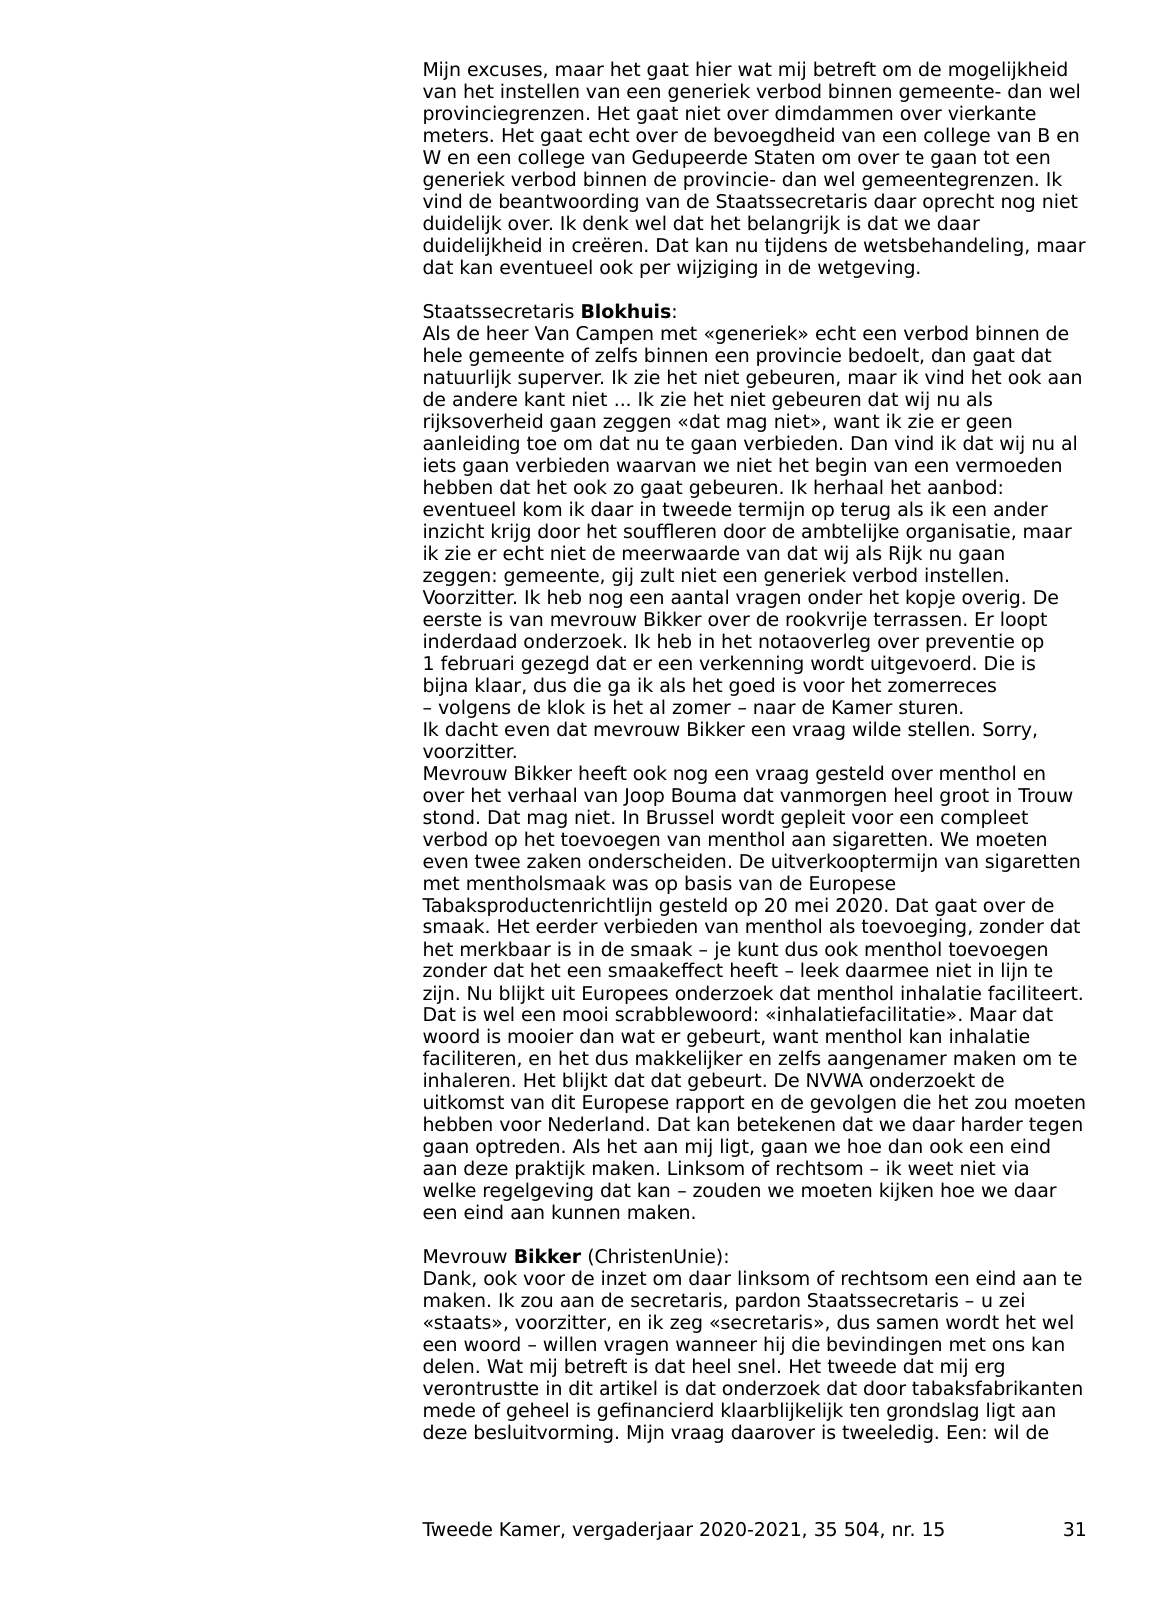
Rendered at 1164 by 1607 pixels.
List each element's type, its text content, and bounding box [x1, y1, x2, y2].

text Dank, ook voor de inzet om daar linksom of rechtsom een eind aan te maken. Ik zou aan de secretaris, pardon Staatssecretaris – u zei «staats», voorzitter, en ik zeg «secretaris», dus samen wordt het wel een woord – willen vragen wanneer hij die bevindingen met ons kan delen. Wat mij betreft is dat heel snel. Het tweede dat mij erg verontrustte in dit artikel is dat onderzoek dat door tabaksfabrikanten mede of geheel is gefinancierd klaarblijkelijk ten grondslag ligt aan deze besluitvorming. Mijn vraag daarover is tweeledig. Een: wil de [422, 1268, 1087, 1444]
text Ik dacht even dat mevrouw Bikker een vraag wilde stellen. Sorry, voorzitter. [422, 719, 1087, 763]
text Mevrouw Bikker (ChristenUnie): [422, 1246, 1087, 1268]
text Mijn excuses, maar het gaat hier wat mij betreft om de mogelijkheid van het instellen van een generiek verbod binnen gemeente- dan wel provinciegrenzen. Het gaat niet over dimdammen over vierkante meters. Het gaat echt over de bevoegdheid van een college van B en W en een college van Gedupeerde Staten om over te gaan tot een generiek verbod binnen de provincie- dan wel gemeentegrenzen. Ik vind de beantwoording van de Staatssecretaris daar oprecht nog niet duidelijk over. Ik denk wel dat het belangrijk is dat we daar duidelijkheid in creëren. Dat kan nu tijdens de wetsbehandeling, maar dat kan eventueel ook per wijziging in de wetgeving. [422, 59, 1087, 279]
text Als de heer Van Campen met «generiek» echt een verbod binnen de hele gemeente of zelfs binnen een provincie bedoelt, dan gaat dat natuurlijk superver. Ik zie het niet gebeuren, maar ik vind het ook aan de andere kant niet ... Ik zie het niet gebeuren dat wij nu als rijksoverheid gaan zeggen «dat mag niet», want ik zie er geen aanleiding toe om dat nu te gaan verbieden. Dan vind ik dat wij nu al iets gaan verbieden waarvan we niet het begin van een vermoeden hebben dat het ook zo gaat gebeuren. Ik herhaal het aanbod: eventueel kom ik daar in tweede termijn op terug als ik een ander inzicht krijg door het souffleren door de ambtelijke organisatie, maar ik zie er echt niet de meerwaarde van dat wij als Rijk nu gaan zeggen: gemeente, gij zult niet een generiek verbod instellen. [422, 323, 1087, 587]
text Mevrouw Bikker heeft ook nog een vraag gesteld over menthol en over het verhaal van Joop Bouma dat vanmorgen heel groot in Trouw stond. Dat mag niet. In Brussel wordt gepleit voor een compleet verbod op het toevoegen van menthol aan sigaretten. We moeten even twee zaken onderscheiden. De uitverkooptermijn van sigaretten met mentholsmaak was op basis van de Europese Tabaksproductenrichtlijn gesteld op 20 mei 2020. Dat gaat over de smaak. Het eerder verbieden van menthol als toevoeging, zonder dat het merkbaar is in de smaak – je kunt dus ook menthol toevoegen zonder dat het een smaakeffect heeft – leek daarmee niet in lijn te zijn. Nu blijkt uit Europees onderzoek dat menthol inhalatie faciliteert. Dat is wel een mooi scrabblewoord: «inhalatiefacilitatie». Maar dat woord is mooier dan wat er gebeurt, want menthol kan inhalatie faciliteren, en het dus makkelijker en zelfs aangenamer maken om te inhaleren. Het blijkt dat dat gebeurt. De NVWA onderzoekt de uitkomst van dit Europese rapport en de gevolgen die het zou moeten hebben voor Nederland. Dat kan betekenen dat we daar harder tegen gaan optreden. Als het aan mij ligt, gaan we hoe dan ook een eind aan deze praktijk maken. Linksom of rechtsom – ik weet niet via welke regelgeving dat kan – zouden we moeten kijken hoe we daar een eind aan kunnen maken. [422, 763, 1087, 1224]
text Voorzitter. Ik heb nog een aantal vragen onder het kopje overig. De eerste is van mevrouw Bikker over de rookvrije terrassen. Er loopt inderdaad onderzoek. Ik heb in het notaoverleg over preventie op 1 februari gezegd dat er een verkenning wordt uitgevoerd. Die is bijna klaar, dus die ga ik als het goed is voor het zomerreces – volgens de klok is het al zomer – naar de Kamer sturen. [422, 587, 1087, 719]
text Staatssecretaris Blokhuis: [422, 301, 1087, 323]
